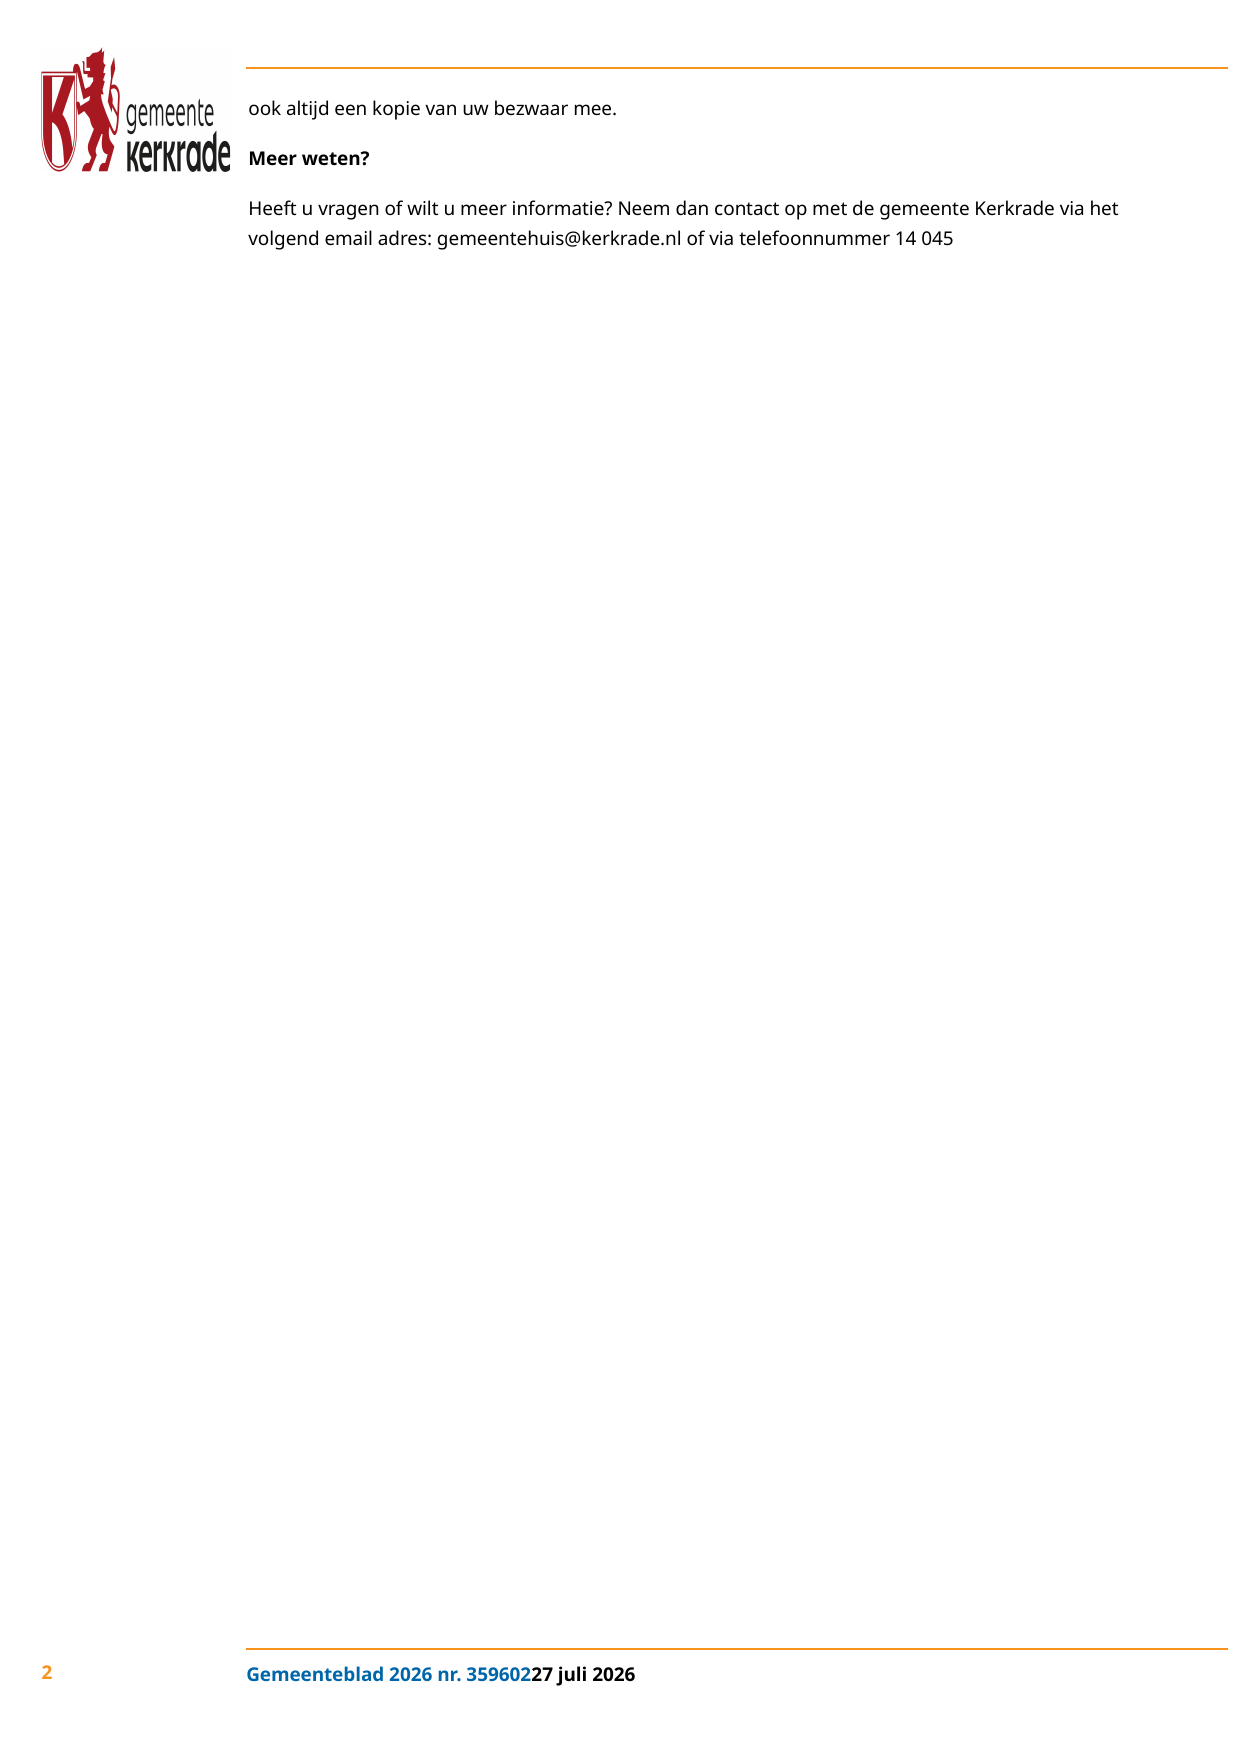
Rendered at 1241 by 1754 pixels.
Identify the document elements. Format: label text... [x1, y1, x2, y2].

text Meer weten? [248, 145, 1152, 171]
text ook altijd een kopie van uw bezwaar mee. [248, 95, 1152, 121]
text Heeft u vragen of wilt u meer informatie? Neem dan contact op met de gemeente Kerkrade via het volgend email adres: gemeentehuis@kerkrade.nl of via telefoonnummer 14 045 [248, 196, 1152, 251]
picture [41, 47, 231, 172]
